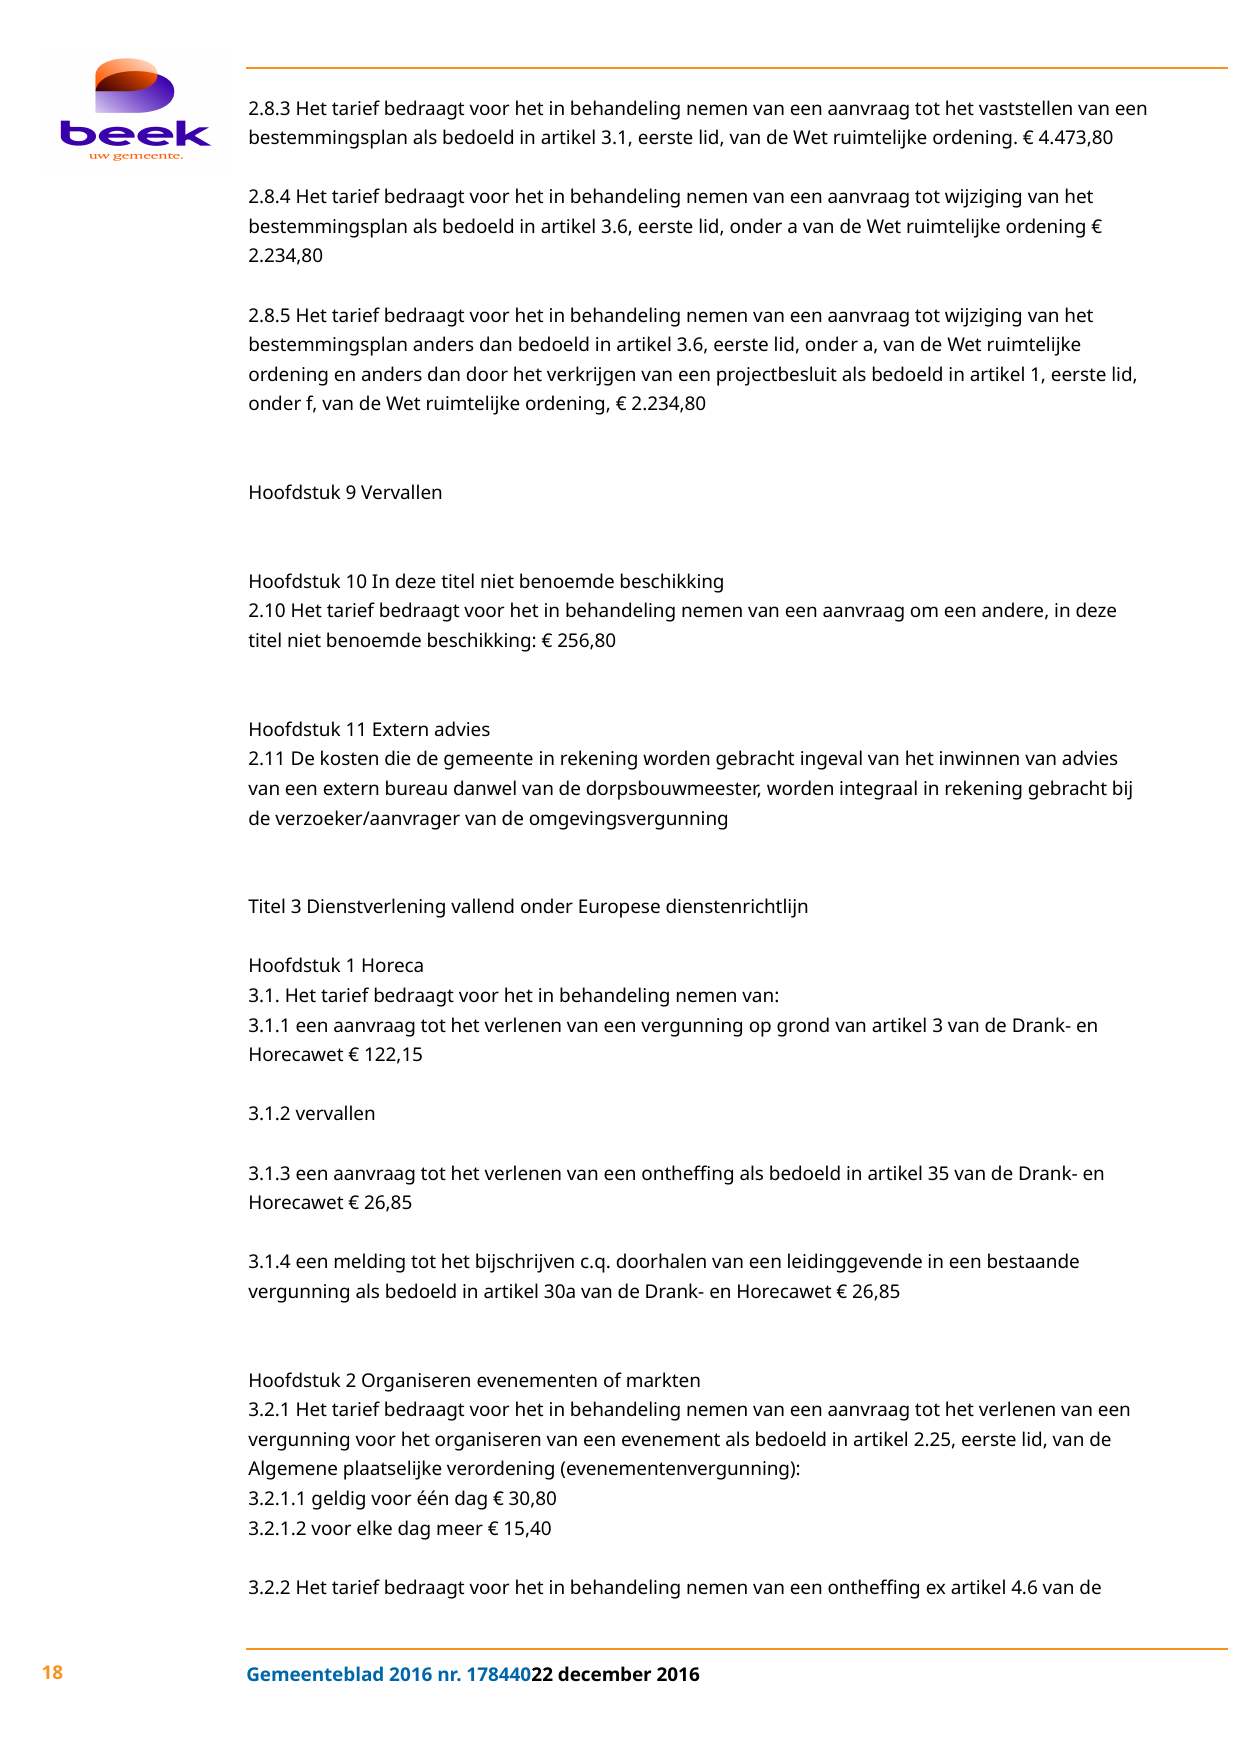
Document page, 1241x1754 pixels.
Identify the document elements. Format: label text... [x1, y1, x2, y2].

text 3.1. Het tarief bedraagt voor het in behandeling nemen van: [248, 982, 1152, 1008]
text Hoofdstuk 2 Organiseren evenementen of markten [248, 1367, 1152, 1393]
text 3.2.2 Het tarief bedraagt voor het in behandeling nemen van een ontheffing ex artikel 4.6 van de [248, 1574, 1152, 1600]
text 2.8.3 Het tarief bedraagt voor het in behandeling nemen van een aanvraag tot het vaststellen van een bestemmingsplan als bedoeld in artikel 3.1, eerste lid, van de Wet ruimtelijke ordening. € 4.473,80 [248, 95, 1152, 150]
text 2.8.4 Het tarief bedraagt voor het in behandeling nemen van een aanvraag tot wijziging van het bestemmingsplan als bedoeld in artikel 3.6, eerste lid, onder a van de Wet ruimtelijke ordening € 2.234,80 [248, 183, 1152, 268]
picture [41, 47, 231, 172]
text 3.1.3 een aanvraag tot het verlenen van een ontheffing als bedoeld in artikel 35 van de Drank- en Horecawet € 26,85 [248, 1160, 1152, 1215]
text Hoofdstuk 11 Extern advies [248, 716, 1152, 742]
text Hoofdstuk 1 Horeca [248, 953, 1152, 978]
text 3.1.1 een aanvraag tot het verlenen van een vergunning op grond van artikel 3 van de Drank- en Horecawet € 122,15 [248, 1012, 1152, 1067]
text 2.8.5 Het tarief bedraagt voor het in behandeling nemen van een aanvraag tot wijziging van het bestemmingsplan anders dan bedoeld in artikel 3.6, eerste lid, onder a, van de Wet ruimtelijke ordening en anders dan door het verkrijgen van een projectbesluit als bedoeld in artikel 1, eerste lid, onder f, van de Wet ruimtelijke ordening, € 2.234,80 [248, 302, 1152, 416]
text 3.1.4 een melding tot het bijschrijven c.q. doorhalen van een leidinggevende in een bestaande vergunning als bedoeld in artikel 30a van de Drank- en Horecawet € 26,85 [248, 1248, 1152, 1304]
text 2.11 De kosten die de gemeente in rekening worden gebracht ingeval van het inwinnen van advies van een extern bureau danwel van de dorpsbouwmeester, worden integraal in rekening gebracht bij de verzoeker/aanvrager van de omgevingsvergunning [248, 746, 1152, 831]
text Hoofdstuk 10 In deze titel niet benoemde beschikking [248, 568, 1152, 594]
text Titel 3 Dienstverlening vallend onder Europese dienstenrichtlijn [248, 893, 1152, 919]
text 3.2.1.2 voor elke dag meer € 15,40 [248, 1515, 1152, 1541]
text 3.1.2 vervallen [248, 1101, 1152, 1126]
text 3.2.1 Het tarief bedraagt voor het in behandeling nemen van een aanvraag tot het verlenen van een vergunning voor het organiseren van een evenement als bedoeld in artikel 2.25, eerste lid, van de Algemene plaatselijke verordening (evenementenvergunning): [248, 1396, 1152, 1481]
text Hoofdstuk 9 Vervallen [248, 479, 1152, 505]
text 3.2.1.1 geldig voor één dag € 30,80 [248, 1485, 1152, 1511]
text 2.10 Het tarief bedraagt voor het in behandeling nemen van een aanvraag om een andere, in deze titel niet benoemde beschikking: € 256,80 [248, 598, 1152, 653]
